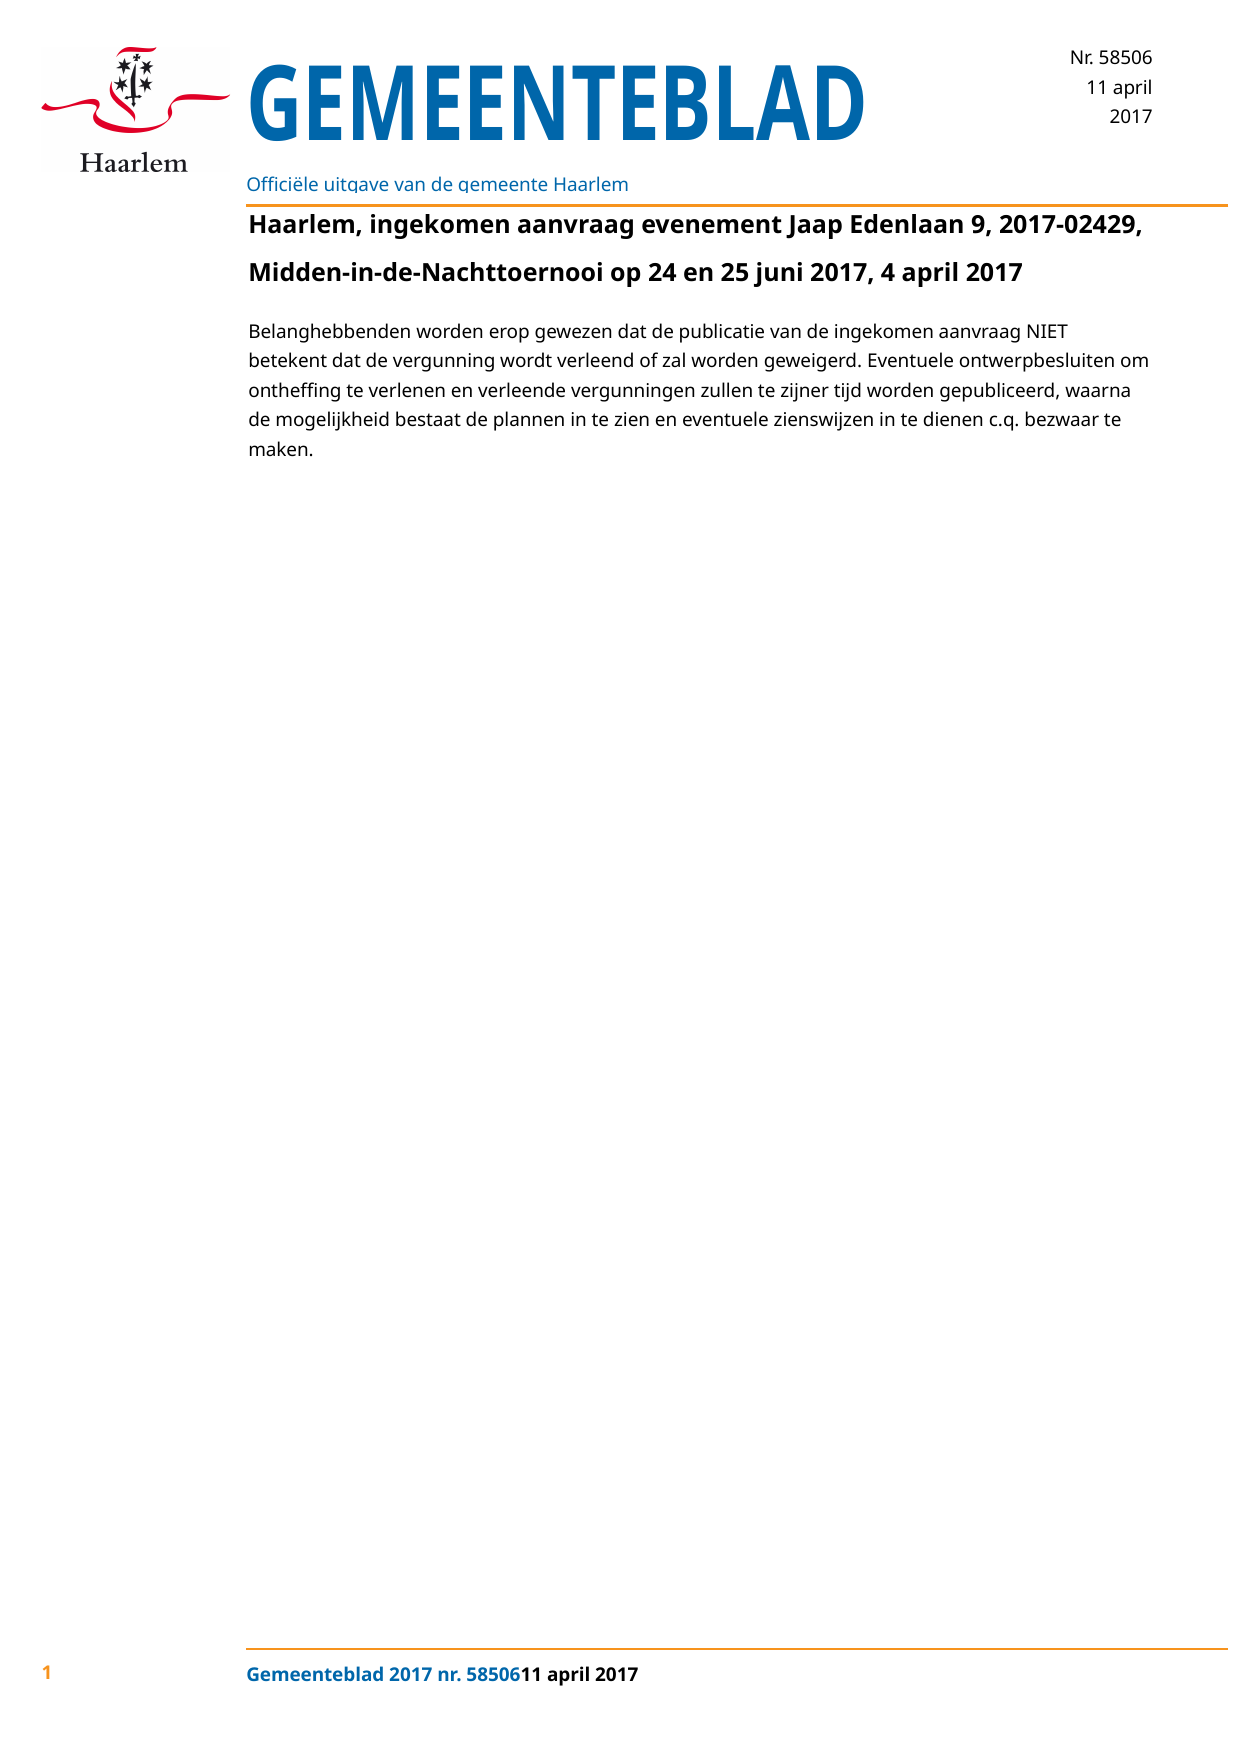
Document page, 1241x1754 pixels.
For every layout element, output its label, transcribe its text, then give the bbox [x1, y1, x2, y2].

text Haarlem, ingekomen aanvraag evenement Jaap Edenlaan 9, 2017-02429, Midden-in-de-Nachttoernooi op 24 en 25 juni 2017, 4 april 2017 [248, 207, 1152, 288]
text Belanghebbenden worden erop gewezen dat de publicatie van de ingekomen aanvraag NIET betekent dat de vergunning wordt verleend of zal worden geweigerd. Eventuele ontwerpbesluiten om ontheffing te verlenen en verleende vergunningen zullen te zijner tijd worden gepubliceerd, waarna de mogelijkheid bestaat de plannen in te zien en eventuele zienswijzen in te dienen c.q. bezwaar te maken. [248, 318, 1152, 462]
picture [41, 47, 231, 172]
